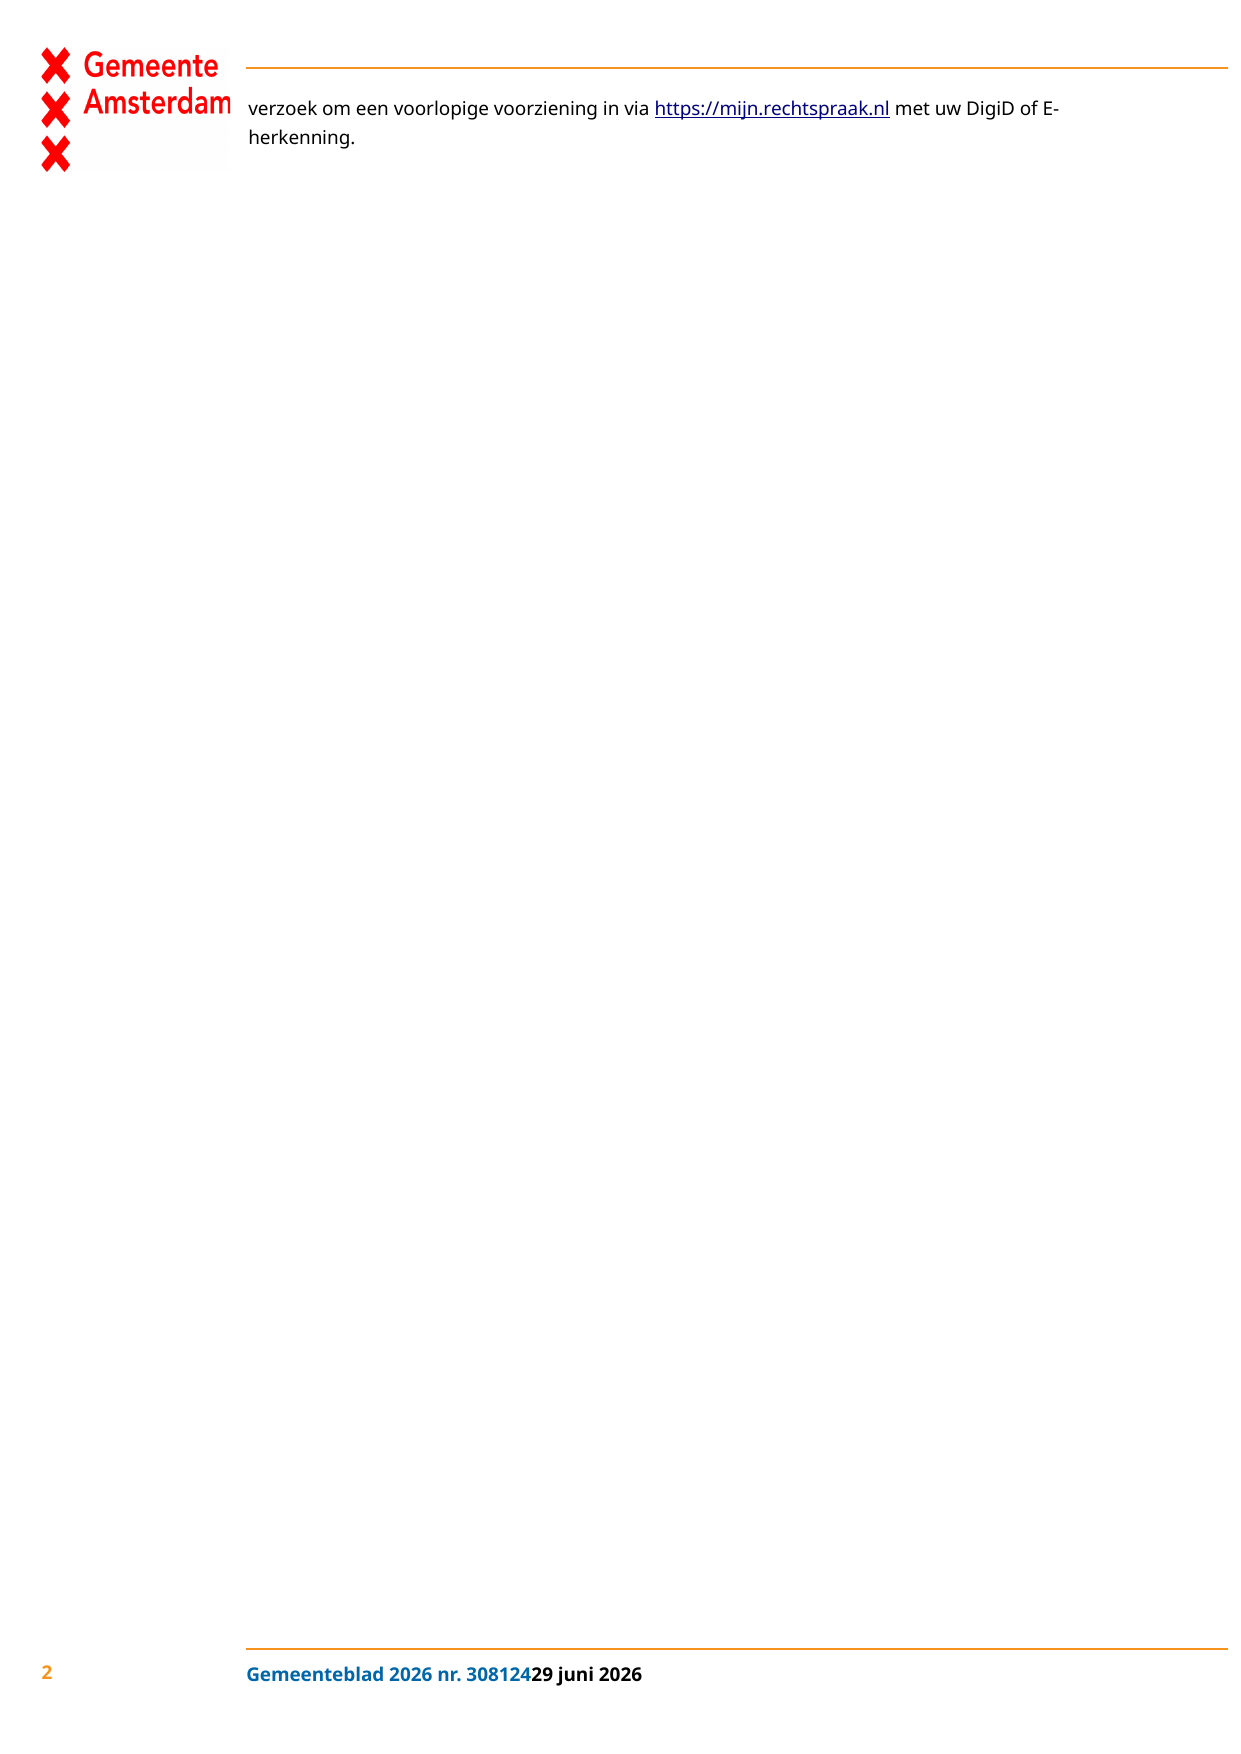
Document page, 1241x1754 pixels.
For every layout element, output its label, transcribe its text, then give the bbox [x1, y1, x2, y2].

text verzoek om een voorlopige voorziening in via https://mijn.rechtspraak.nl met uw DigiD of E-herkenning. [248, 95, 1152, 150]
picture [41, 47, 231, 172]
